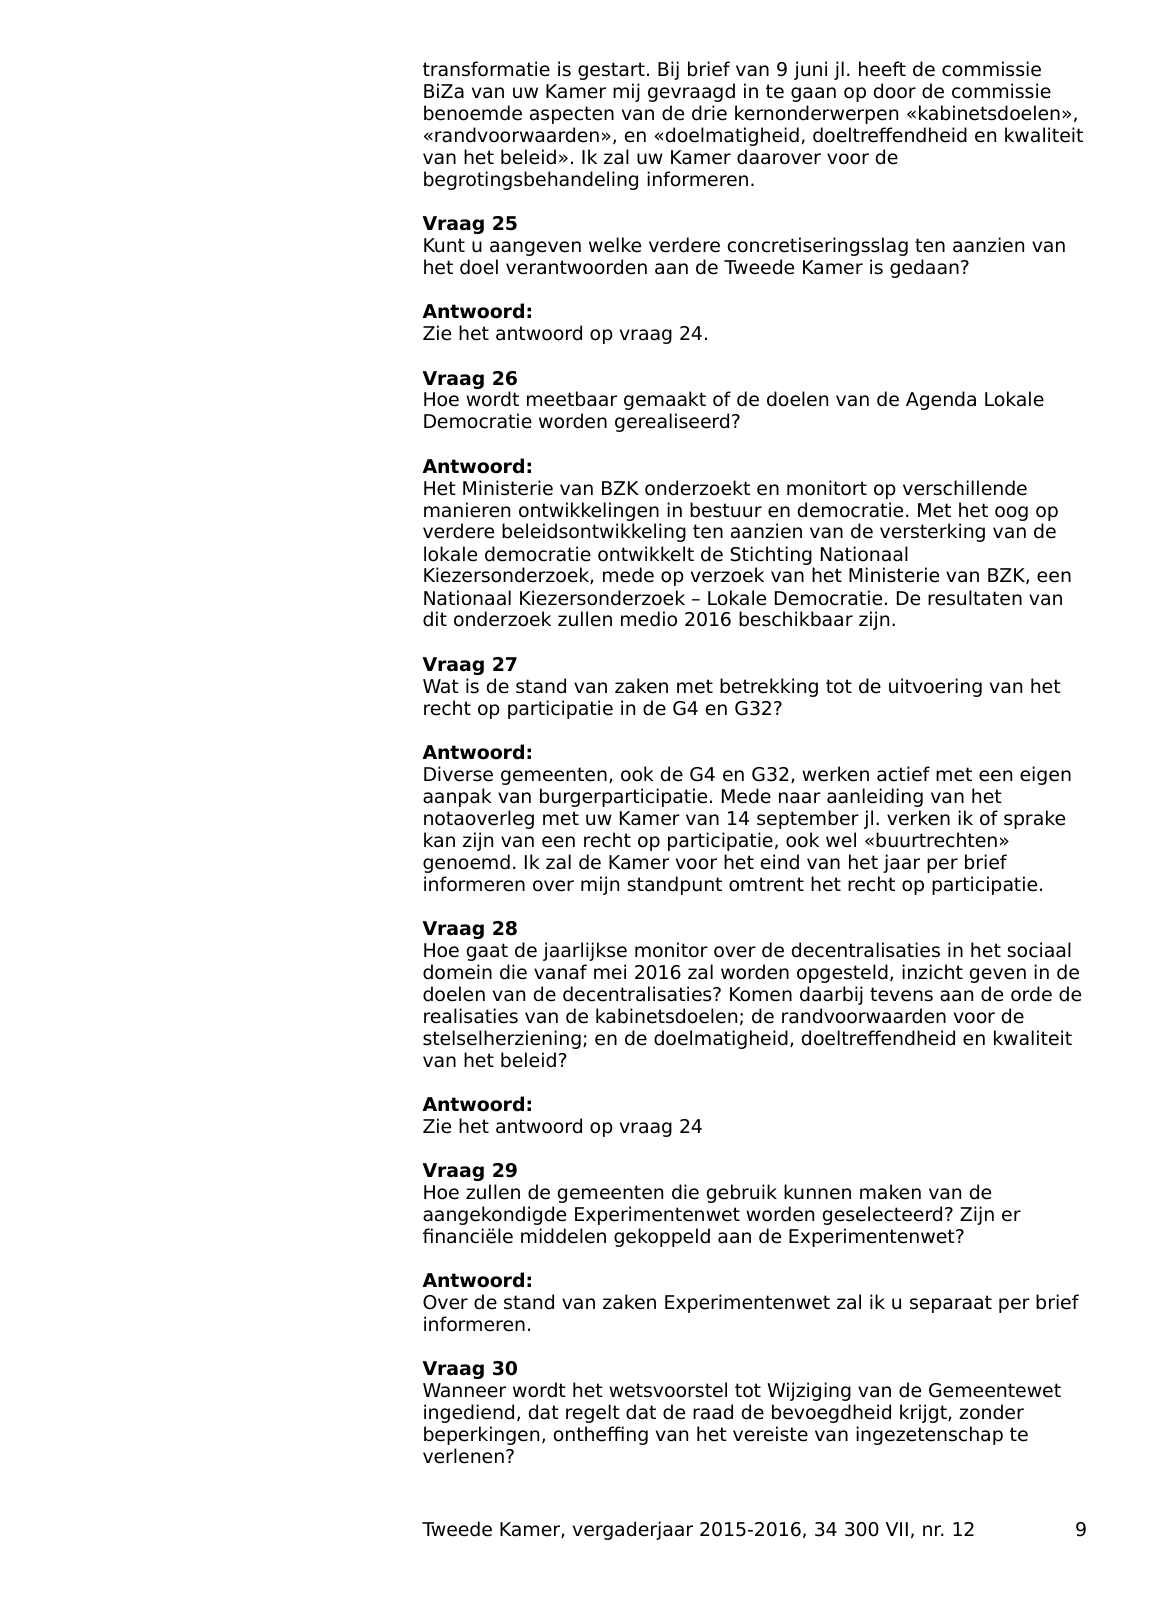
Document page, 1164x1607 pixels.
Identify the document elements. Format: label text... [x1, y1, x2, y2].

text Zie het antwoord op vraag 24 [422, 1116, 1087, 1138]
text Vraag 29 [422, 1160, 1087, 1182]
text Diverse gemeenten, ook de G4 en G32, werken actief met een eigen aanpak van burgerparticipatie. Mede naar aanleiding van het notaoverleg met uw Kamer van 14 september jl. verken ik of sprake kan zijn van een recht op participatie, ook wel «buurtrechten» genoemd. Ik zal de Kamer voor het eind van het jaar per brief informeren over mijn standpunt omtrent het recht op participatie. [422, 764, 1087, 896]
text Antwoord: [422, 1094, 1087, 1116]
text Vraag 26 [422, 367, 1087, 389]
text Vraag 28 [422, 918, 1087, 940]
text Antwoord: [422, 456, 1087, 477]
text Vraag 25 [422, 213, 1087, 235]
text Vraag 30 [422, 1358, 1087, 1380]
text Hoe zullen de gemeenten die gebruik kunnen maken van de aangekondigde Experimentenwet worden geselecteerd? Zijn er financiële middelen gekoppeld aan de Experimentenwet? [422, 1182, 1087, 1248]
text Over de stand van zaken Experimentenwet zal ik u separaat per brief informeren. [422, 1292, 1087, 1336]
text Vraag 27 [422, 653, 1087, 676]
text Het Ministerie van BZK onderzoekt en monitort op verschillende manieren ontwikkelingen in bestuur en democratie. Met het oog op verdere beleidsontwikkeling ten aanzien van de versterking van de lokale democratie ontwikkelt de Stichting Nationaal Kiezersonderzoek, mede op verzoek van het Ministerie van BZK, een Nationaal Kiezersonderzoek – Lokale Democratie. De resultaten van dit onderzoek zullen medio 2016 beschikbaar zijn. [422, 477, 1087, 631]
text Zie het antwoord op vraag 24. [422, 323, 1087, 345]
text Hoe gaat de jaarlijkse monitor over de decentralisaties in het sociaal domein die vanaf mei 2016 zal worden opgesteld, inzicht geven in de doelen van de decentralisaties? Komen daarbij tevens aan de orde de realisaties van de kabinetsdoelen; de randvoorwaarden voor de stelselherziening; en de doelmatigheid, doeltreffendheid en kwaliteit van het beleid? [422, 940, 1087, 1072]
text Wanneer wordt het wetsvoorstel tot Wijziging van de Gemeentewet ingediend, dat regelt dat de raad de bevoegdheid krijgt, zonder beperkingen, ontheffing van het vereiste van ingezetenschap te verlenen? [422, 1380, 1087, 1468]
text Antwoord: [422, 742, 1087, 764]
text Kunt u aangeven welke verdere concretiseringsslag ten aanzien van het doel verantwoorden aan de Tweede Kamer is gedaan? [422, 235, 1087, 279]
text Hoe wordt meetbaar gemaakt of de doelen van de Agenda Lokale Democratie worden gerealiseerd? [422, 389, 1087, 433]
text Antwoord: [422, 301, 1087, 323]
text transformatie is gestart. Bij brief van 9 juni jl. heeft de commissie BiZa van uw Kamer mij gevraagd in te gaan op door de commissie benoemde aspecten van de drie kernonderwerpen «kabinetsdoelen», «randvoorwaarden», en «doelmatigheid, doeltreffendheid en kwaliteit van het beleid». Ik zal uw Kamer daarover voor de begrotingsbehandeling informeren. [422, 59, 1087, 191]
text Wat is de stand van zaken met betrekking tot de uitvoering van het recht op participatie in de G4 en G32? [422, 676, 1087, 719]
text Antwoord: [422, 1270, 1087, 1292]
